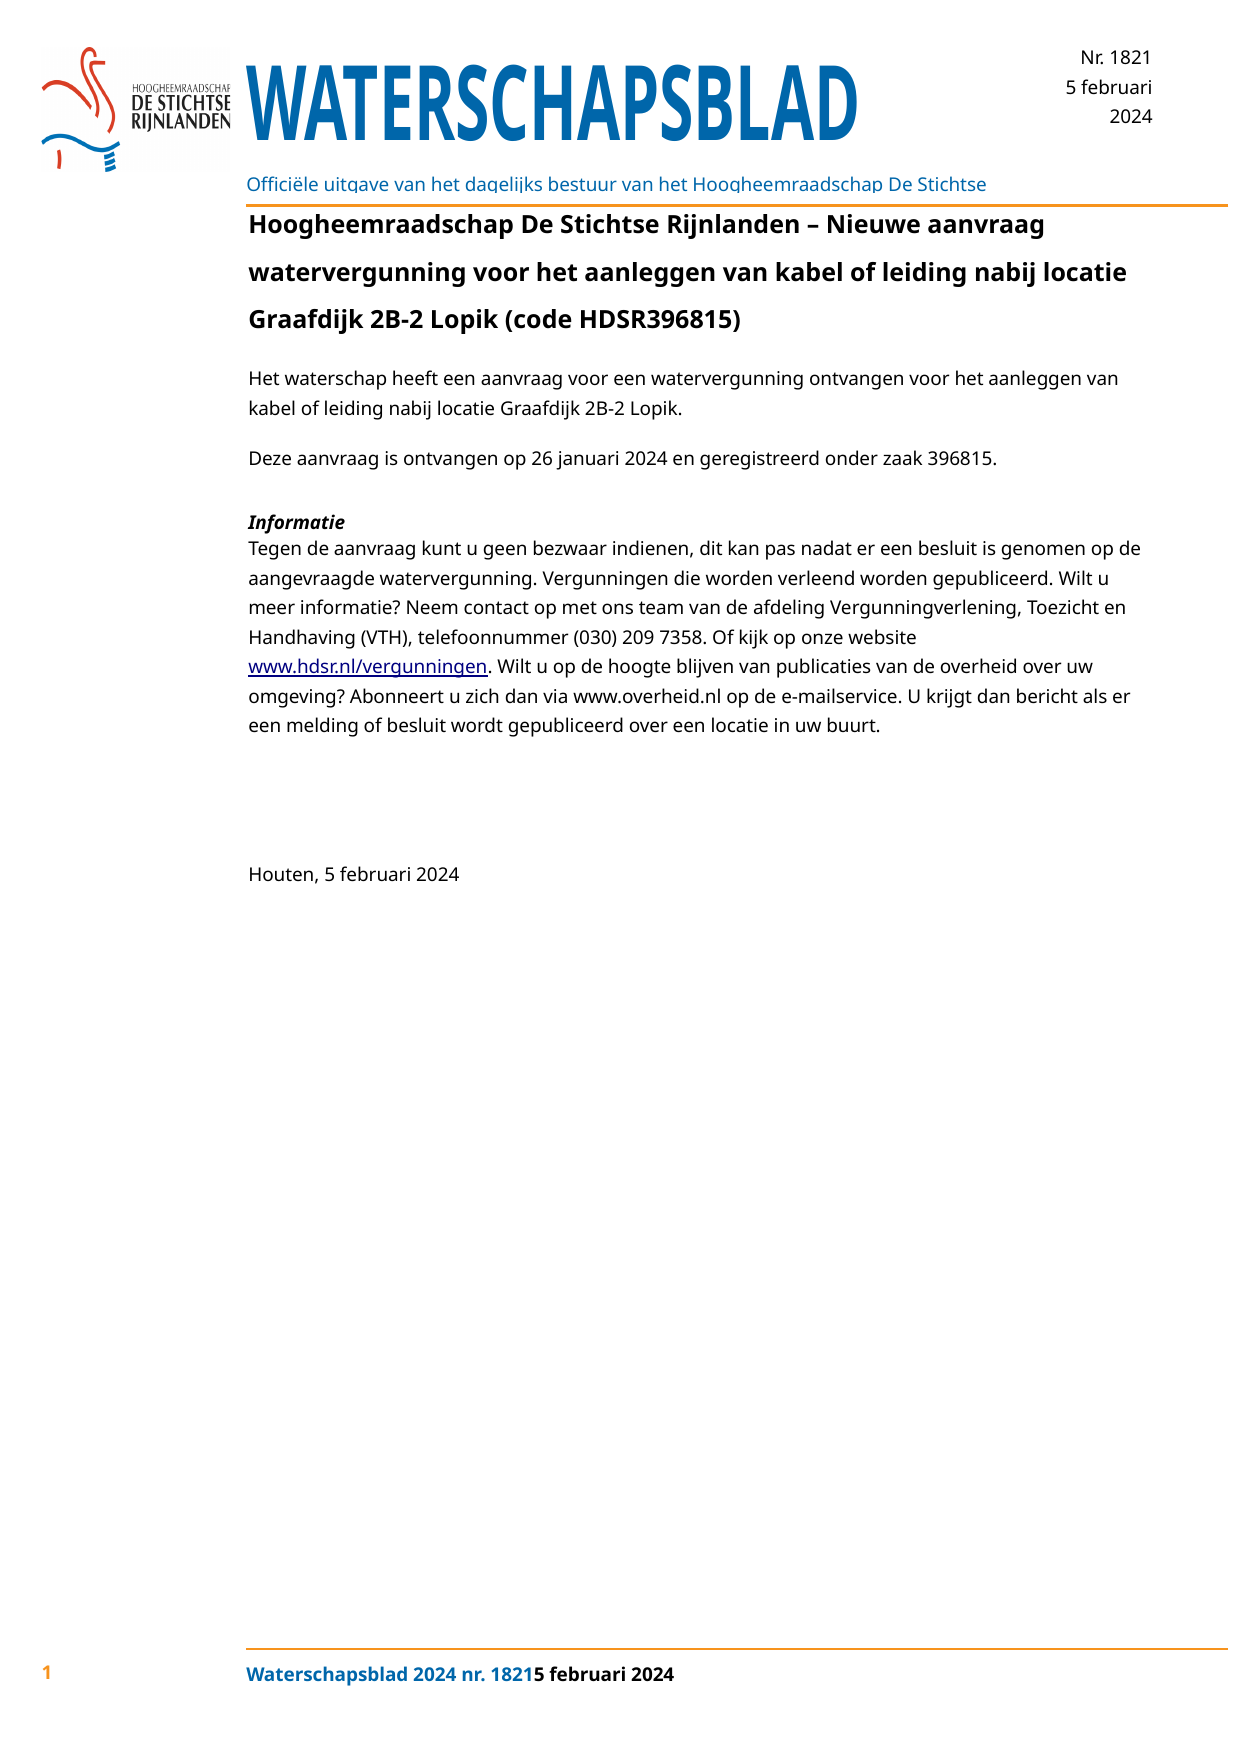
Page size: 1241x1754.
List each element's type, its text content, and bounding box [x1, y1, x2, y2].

text Het waterschap heeft een aanvraag voor een watervergunning ontvangen voor het aanleggen van kabel of leiding nabij locatie Graafdijk 2B-2 Lopik. [248, 366, 1152, 421]
text Deze aanvraag is ontvangen op 26 januari 2024 en geregistreerd onder zaak 396815. [248, 446, 1152, 471]
picture [41, 47, 231, 172]
text Tegen de aanvraag kunt u geen bezwaar indienen, dit kan pas nadat er een besluit is genomen op de aangevraagde watervergunning. Vergunningen die worden verleend worden gepubliceerd. Wilt u meer informatie? Neem contact op met ons team van de afdeling Vergunningverlening, Toezicht en Handhaving (VTH), telefoonnummer (030) 209 7358. Of kijk op onze website www.hdsr.nl/vergunningen. Wilt u op de hoogte blijven van publicaties van de overheid over uw omgeving? Abonneert u zich dan via www.overheid.nl op de e-mailservice. U krijgt dan bericht als er een melding of besluit wordt gepubliceerd over een locatie in uw buurt. [248, 535, 1152, 738]
text Houten, 5 februari 2024 [248, 861, 1152, 887]
text Informatie [248, 509, 1152, 535]
text Hoogheemraadschap De Stichtse Rijnlanden – Nieuwe aanvraag watervergunning voor het aanleggen van kabel of leiding nabij locatie Graafdijk 2B-2 Lopik (code HDSR396815) [248, 207, 1152, 336]
